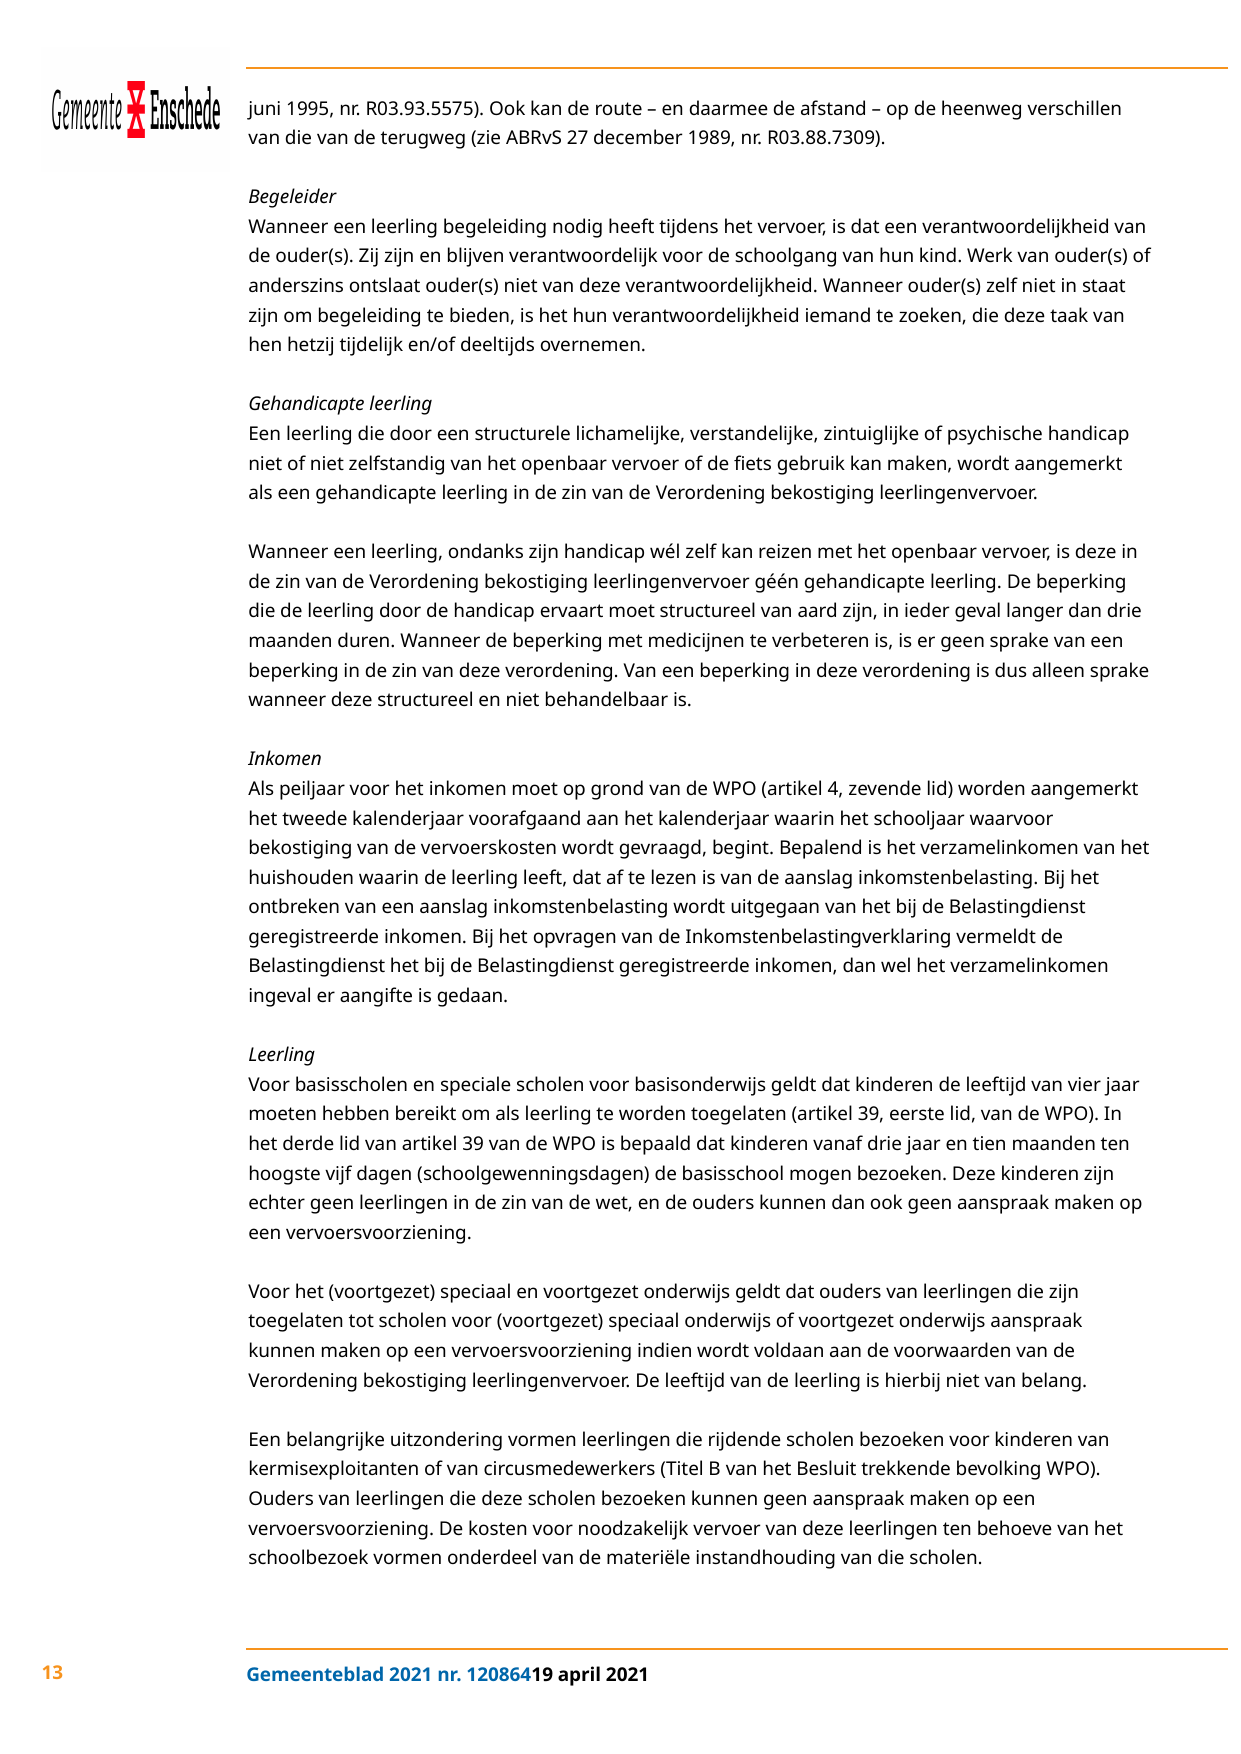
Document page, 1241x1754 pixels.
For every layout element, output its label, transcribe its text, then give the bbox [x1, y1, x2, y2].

text Inkomen [248, 746, 1152, 771]
text Als peiljaar voor het inkomen moet op grond van de WPO (artikel 4, zevende lid) worden aangemerkt het tweede kalenderjaar voorafgaand aan het kalenderjaar waarin het schooljaar waarvoor bekostiging van de vervoerskosten wordt gevraagd, begint. Bepalend is het verzamelinkomen van het huishouden waarin de leerling leeft, dat af te lezen is van de aanslag inkomstenbelasting. Bij het ontbreken van een aanslag inkomstenbelasting wordt uitgegaan van het bij de Belastingdienst geregistreerde inkomen. Bij het opvragen van de Inkomstenbelastingverklaring vermeldt de Belastingdienst het bij de Belastingdienst geregistreerde inkomen, dan wel het verzamelinkomen ingeval er aangifte is gedaan. [248, 775, 1152, 1008]
text Een leerling die door een structurele lichamelijke, verstandelijke, zintuiglijke of psychische handicap niet of niet zelfstandig van het openbaar vervoer of de fiets gebruik kan maken, wordt aangemerkt als een gehandicapte leerling in de zin van de Verordening bekostiging leerlingenvervoer. [248, 420, 1152, 505]
text Voor basisscholen en speciale scholen voor basisonderwijs geldt dat kinderen de leeftijd van vier jaar moeten hebben bereikt om als leerling te worden toegelaten (artikel 39, eerste lid, van de WPO). In het derde lid van artikel 39 van de WPO is bepaald dat kinderen vanaf drie jaar en tien maanden ten hoogste vijf dagen (schoolgewenningsdagen) de basisschool mogen bezoeken. Deze kinderen zijn echter geen leerlingen in de zin van de wet, en de ouders kunnen dan ook geen aanspraak maken op een vervoersvoorziening. [248, 1071, 1152, 1245]
picture [41, 47, 231, 172]
text Wanneer een leerling begeleiding nodig heeft tijdens het vervoer, is dat een verantwoordelijkheid van de ouder(s). Zij zijn en blijven verantwoordelijk voor de schoolgang van hun kind. Werk van ouder(s) of anderszins ontslaat ouder(s) niet van deze verantwoordelijkheid. Wanneer ouder(s) zelf niet in staat zijn om begeleiding te bieden, is het hun verantwoordelijkheid iemand te zoeken, die deze taak van hen hetzij tijdelijk en/of deeltijds overnemen. [248, 213, 1152, 357]
text Wanneer een leerling, ondanks zijn handicap wél zelf kan reizen met het openbaar vervoer, is deze in de zin van de Verordening bekostiging leerlingenvervoer géén gehandicapte leerling. De beperking die de leerling door de handicap ervaart moet structureel van aard zijn, in ieder geval langer dan drie maanden duren. Wanneer de beperking met medicijnen te verbeteren is, is er geen sprake van een beperking in de zin van deze verordening. Van een beperking in deze verordening is dus alleen sprake wanneer deze structureel en niet behandelbaar is. [248, 538, 1152, 712]
text Leerling [248, 1041, 1152, 1067]
text Gehandicapte leerling [248, 391, 1152, 416]
text juni 1995, nr. R03.93.5575). Ook kan de route – en daarmee de afstand – op de heenweg verschillen van die van de terugweg (zie ABRvS 27 december 1989, nr. R03.88.7309). [248, 95, 1152, 150]
text Voor het (voortgezet) speciaal en voortgezet onderwijs geldt dat ouders van leerlingen die zijn toegelaten tot scholen voor (voortgezet) speciaal onderwijs of voortgezet onderwijs aanspraak kunnen maken op een vervoersvoorziening indien wordt voldaan aan de voorwaarden van de Verordening bekostiging leerlingenvervoer. De leeftijd van de leerling is hierbij niet van belang. [248, 1278, 1152, 1393]
text Begeleider [248, 183, 1152, 209]
text Een belangrijke uitzondering vormen leerlingen die rijdende scholen bezoeken voor kinderen van kermisexploitanten of van circusmedewerkers (Titel B van het Besluit trekkende bevolking WPO). Ouders van leerlingen die deze scholen bezoeken kunnen geen aanspraak maken op een vervoersvoorziening. De kosten voor noodzakelijk vervoer van deze leerlingen ten behoeve van het schoolbezoek vormen onderdeel van de materiële instandhouding van die scholen. [248, 1426, 1152, 1570]
